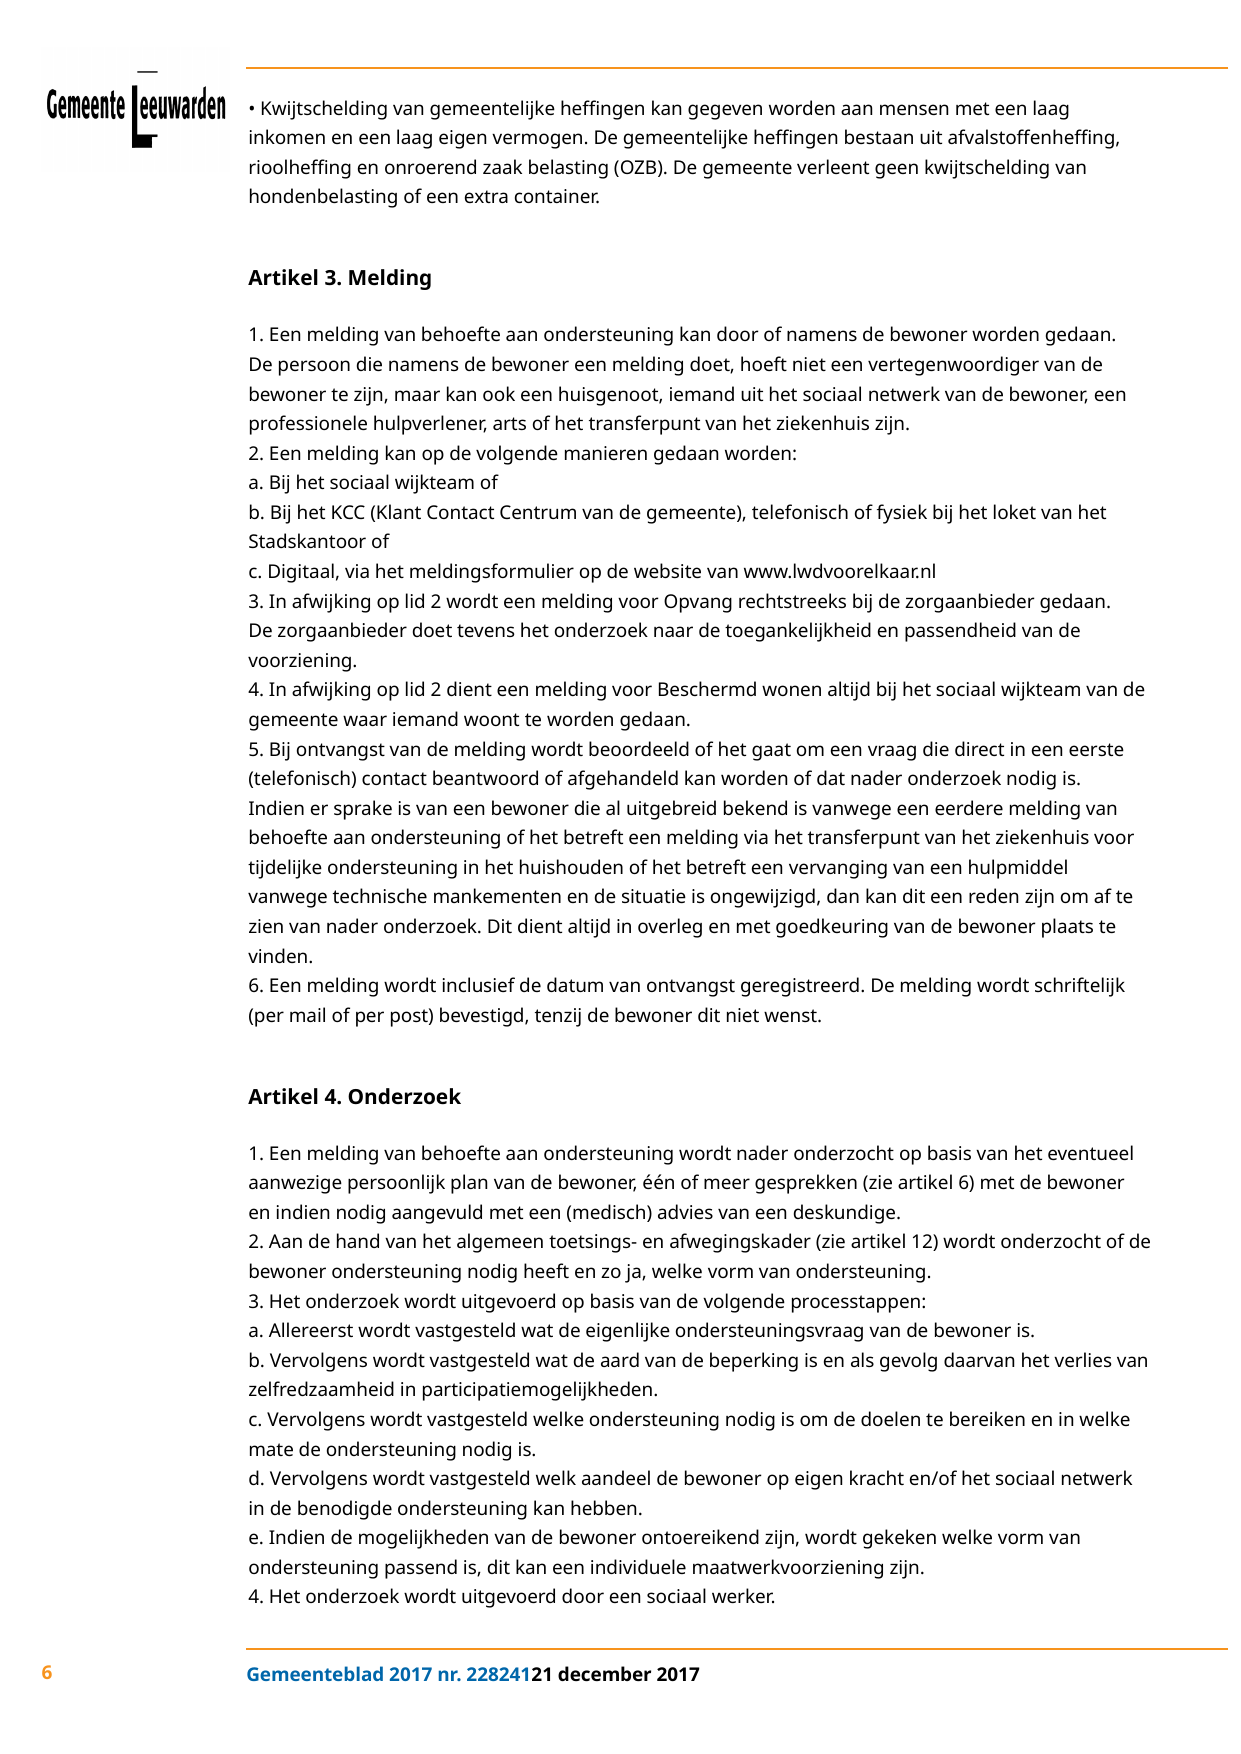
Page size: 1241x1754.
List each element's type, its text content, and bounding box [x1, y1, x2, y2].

text 4. In afwijking op lid 2 dient een melding voor Beschermd wonen altijd bij het sociaal wijkteam van de gemeente waar iemand woont te worden gedaan. [248, 677, 1152, 732]
text 2. Een melding kan op de volgende manieren gedaan worden: [248, 440, 1152, 466]
text c. Digitaal, via het meldingsformulier op de website van www.lwdvoorelkaar.nl [248, 558, 1152, 584]
text Artikel 3. Melding [248, 263, 1152, 292]
text Artikel 4. Onderzoek [248, 1082, 1152, 1110]
picture [41, 47, 231, 172]
text 6. Een melding wordt inclusief de datum van ontvangst geregistreerd. De melding wordt schriftelijk (per mail of per post) bevestigd, tenzij de bewoner dit niet wenst. [248, 972, 1152, 1028]
text a. Allereerst wordt vastgesteld wat de eigenlijke ondersteuningsvraag van de bewoner is. [248, 1317, 1152, 1343]
text 1. Een melding van behoefte aan ondersteuning wordt nader onderzocht op basis van het eventueel aanwezige persoonlijk plan van de bewoner, één of meer gesprekken (zie artikel 6) met de bewoner en indien nodig aangevuld met een (medisch) advies van een deskundige. [248, 1140, 1152, 1225]
text c. Vervolgens wordt vastgesteld welke ondersteuning nodig is om de doelen te bereiken en in welke mate de ondersteuning nodig is. [248, 1406, 1152, 1462]
text 1. Een melding van behoefte aan ondersteuning kan door of namens de bewoner worden gedaan. [248, 322, 1152, 347]
text e. Indien de mogelijkheden van de bewoner ontoereikend zijn, wordt gekeken welke vorm van ondersteuning passend is, dit kan een individuele maatwerkvoorziening zijn. [248, 1524, 1152, 1580]
text De persoon die namens de bewoner een melding doet, hoeft niet een vertegenwoordiger van de bewoner te zijn, maar kan ook een huisgenoot, iemand uit het sociaal netwerk van de bewoner, een professionele hulpverlener, arts of het transferpunt van het ziekenhuis zijn. [248, 351, 1152, 436]
text De zorgaanbieder doet tevens het onderzoek naar de toegankelijkheid en passendheid van de voorziening. [248, 617, 1152, 673]
text b. Bij het KCC (Klant Contact Centrum van de gemeente), telefonisch of fysiek bij het loket van het Stadskantoor of [248, 499, 1152, 554]
text 3. In afwijking op lid 2 wordt een melding voor Opvang rechtstreeks bij de zorgaanbieder gedaan. [248, 588, 1152, 613]
text d. Vervolgens wordt vastgesteld welk aandeel de bewoner op eigen kracht en/of het sociaal netwerk in de benodigde ondersteuning kan hebben. [248, 1465, 1152, 1521]
text 3. Het onderzoek wordt uitgevoerd op basis van de volgende processtappen: [248, 1288, 1152, 1314]
text a. Bij het sociaal wijkteam of [248, 469, 1152, 495]
text • Kwijtschelding van gemeentelijke heffingen kan gegeven worden aan mensen met een laag inkomen en een laag eigen vermogen. De gemeentelijke heffingen bestaan uit afvalstoffenheffing, rioolheffing en onroerend zaak belasting (OZB). De gemeente verleent geen kwijtschelding van hondenbelasting of een extra container. [248, 95, 1152, 209]
text Indien er sprake is van een bewoner die al uitgebreid bekend is vanwege een eerdere melding van behoefte aan ondersteuning of het betreft een melding via het transferpunt van het ziekenhuis voor tijdelijke ondersteuning in het huishouden of het betreft een vervanging van een hulpmiddel vanwege technische mankementen en de situatie is ongewijzigd, dan kan dit een reden zijn om af te zien van nader onderzoek. Dit dient altijd in overleg en met goedkeuring van de bewoner plaats te vinden. [248, 795, 1152, 968]
text 5. Bij ontvangst van de melding wordt beoordeeld of het gaat om een vraag die direct in een eerste (telefonisch) contact beantwoord of afgehandeld kan worden of dat nader onderzoek nodig is. [248, 736, 1152, 791]
text 4. Het onderzoek wordt uitgevoerd door een sociaal werker. [248, 1584, 1152, 1609]
text b. Vervolgens wordt vastgesteld wat de aard van de beperking is en als gevolg daarvan het verlies van zelfredzaamheid in participatiemogelijkheden. [248, 1347, 1152, 1402]
text 2. Aan de hand van het algemeen toetsings- en afwegingskader (zie artikel 12) wordt onderzocht of de bewoner ondersteuning nodig heeft en zo ja, welke vorm van ondersteuning. [248, 1229, 1152, 1284]
